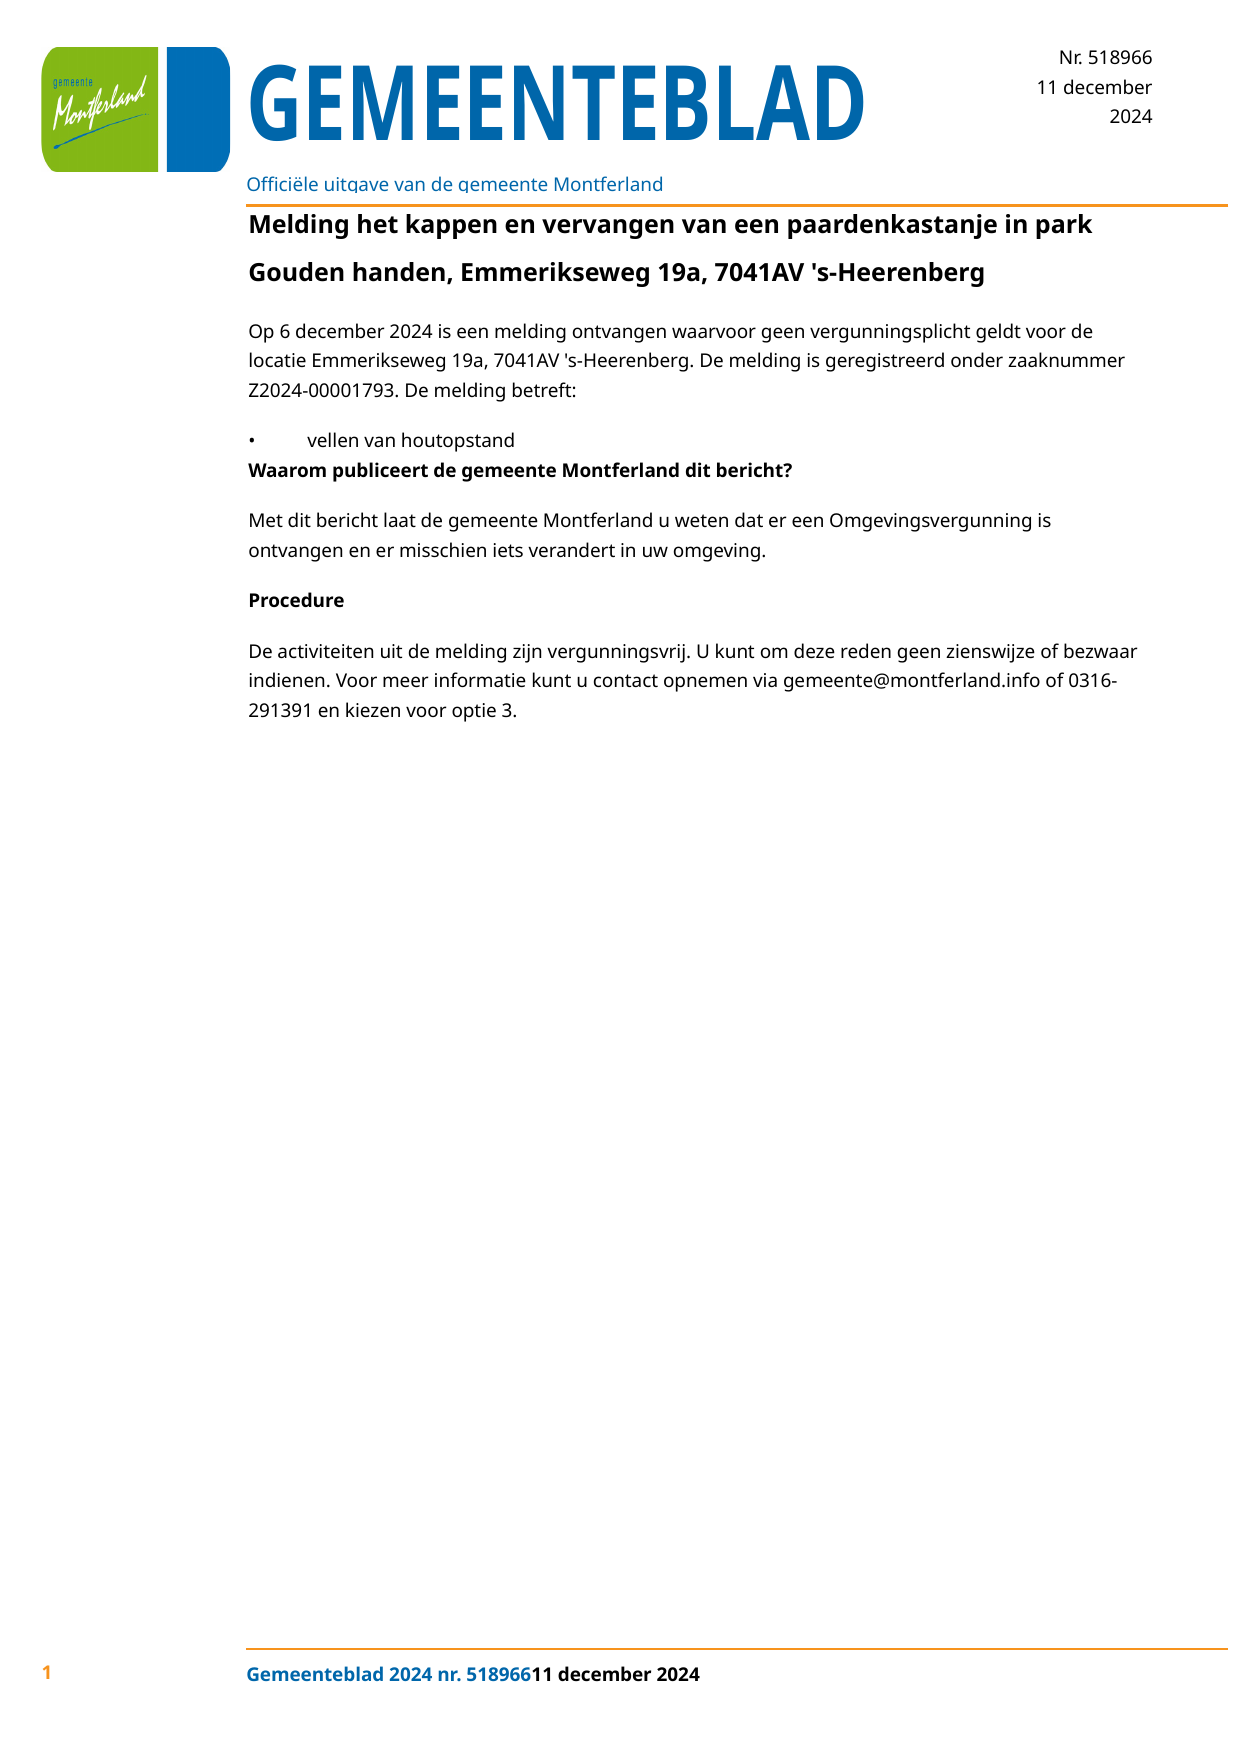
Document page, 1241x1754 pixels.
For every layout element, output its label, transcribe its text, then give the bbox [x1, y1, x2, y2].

text Waarom publiceert de gemeente Montferland dit bericht? [248, 457, 1152, 483]
list vellen van houtopstand [248, 427, 1152, 453]
picture [41, 47, 231, 172]
text De activiteiten uit de melding zijn vergunningsvrij. U kunt om deze reden geen zienswijze of bezwaar indienen. Voor meer informatie kunt u contact opnemen via gemeente@montferland.info of 0316-291391 en kiezen voor optie 3. [248, 638, 1152, 723]
text Procedure [248, 587, 1152, 613]
text Op 6 december 2024 is een melding ontvangen waarvoor geen vergunningsplicht geldt voor de locatie Emmerikseweg 19a, 7041AV 's-Heerenberg. De melding is geregistreerd onder zaaknummer Z2024-00001793. De melding betreft: [248, 318, 1152, 403]
text Met dit bericht laat de gemeente Montferland u weten dat er een Omgevingsvergunning is ontvangen en er misschien iets verandert in uw omgeving. [248, 507, 1152, 563]
text Melding het kappen en vervangen van een paardenkastanje in park Gouden handen, Emmerikseweg 19a, 7041AV 's-Heerenberg [248, 207, 1152, 288]
